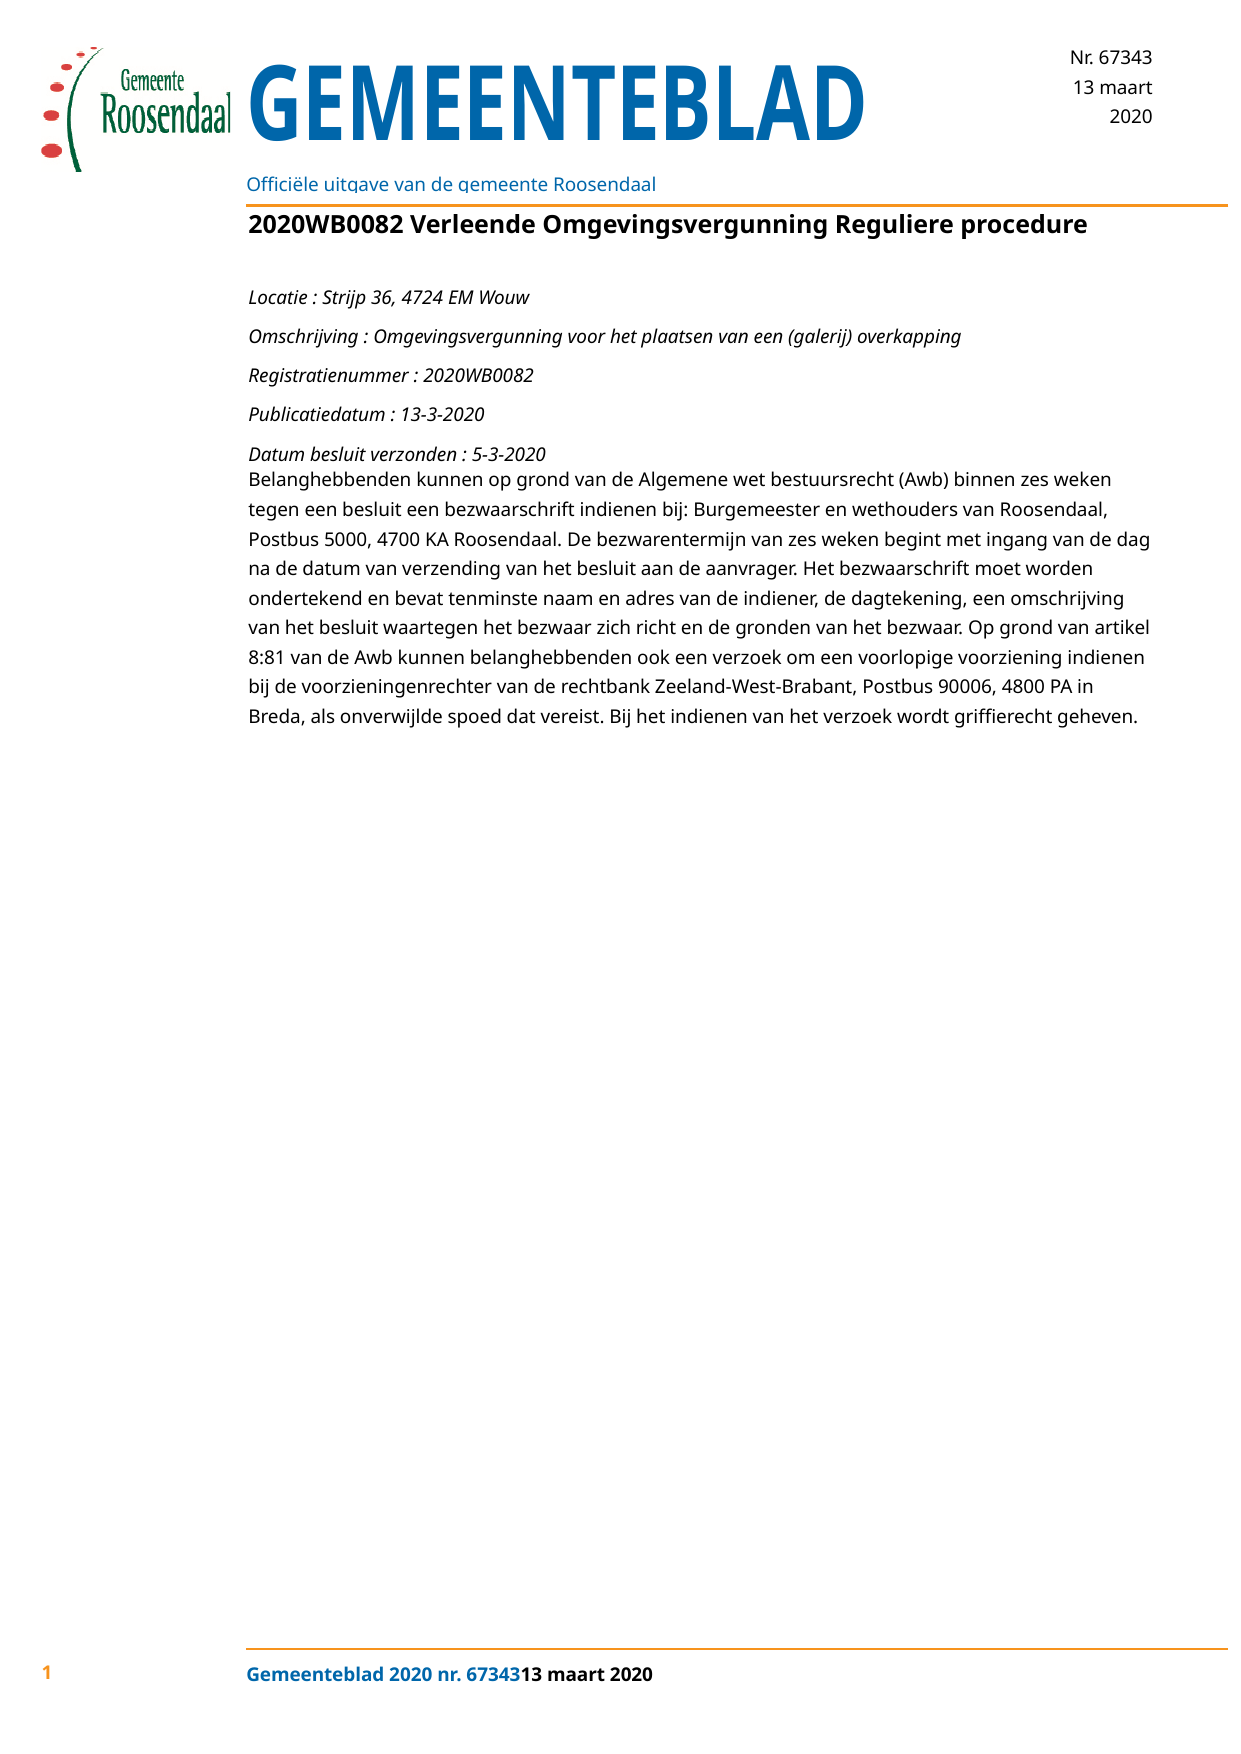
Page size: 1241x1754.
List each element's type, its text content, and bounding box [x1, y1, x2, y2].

text Registratienummer : 2020WB0082 [248, 362, 1152, 388]
text Belanghebbenden kunnen op grond van de Algemene wet bestuursrecht (Awb) binnen zes weken tegen een besluit een bezwaarschrift indienen bij: Burgemeester en wethouders van Roosendaal, Postbus 5000, 4700 KA Roosendaal. De bezwarentermijn van zes weken begint met ingang van de dag na de datum van verzending van het besluit aan de aanvrager. Het bezwaarschrift moet worden ondertekend en bevat tenminste naam en adres van de indiener, de dagtekening, een omschrijving van het besluit waartegen het bezwaar zich richt en de gronden van het bezwaar. Op grond van artikel 8:81 van de Awb kunnen belanghebbenden ook een verzoek om een voorlopige voorziening indienen bij de voorzieningenrechter van de rechtbank Zeeland-West-Brabant, Postbus 90006, 4800 PA in Breda, als onverwijlde spoed dat vereist. Bij het indienen van het verzoek wordt griffierecht geheven. [248, 467, 1152, 729]
text Locatie : Strijp 36, 4724 EM Wouw [248, 284, 1152, 309]
text Omschrijving : Omgevingsvergunning voor het plaatsen van een (galerij) overkapping [248, 323, 1152, 349]
text Publicatiedatum : 13-3-2020 [248, 402, 1152, 427]
text Datum besluit verzonden : 5-3-2020 [248, 441, 1152, 467]
picture [41, 47, 231, 172]
text 2020WB0082 Verleende Omgevingsvergunning Reguliere procedure [248, 207, 1152, 241]
